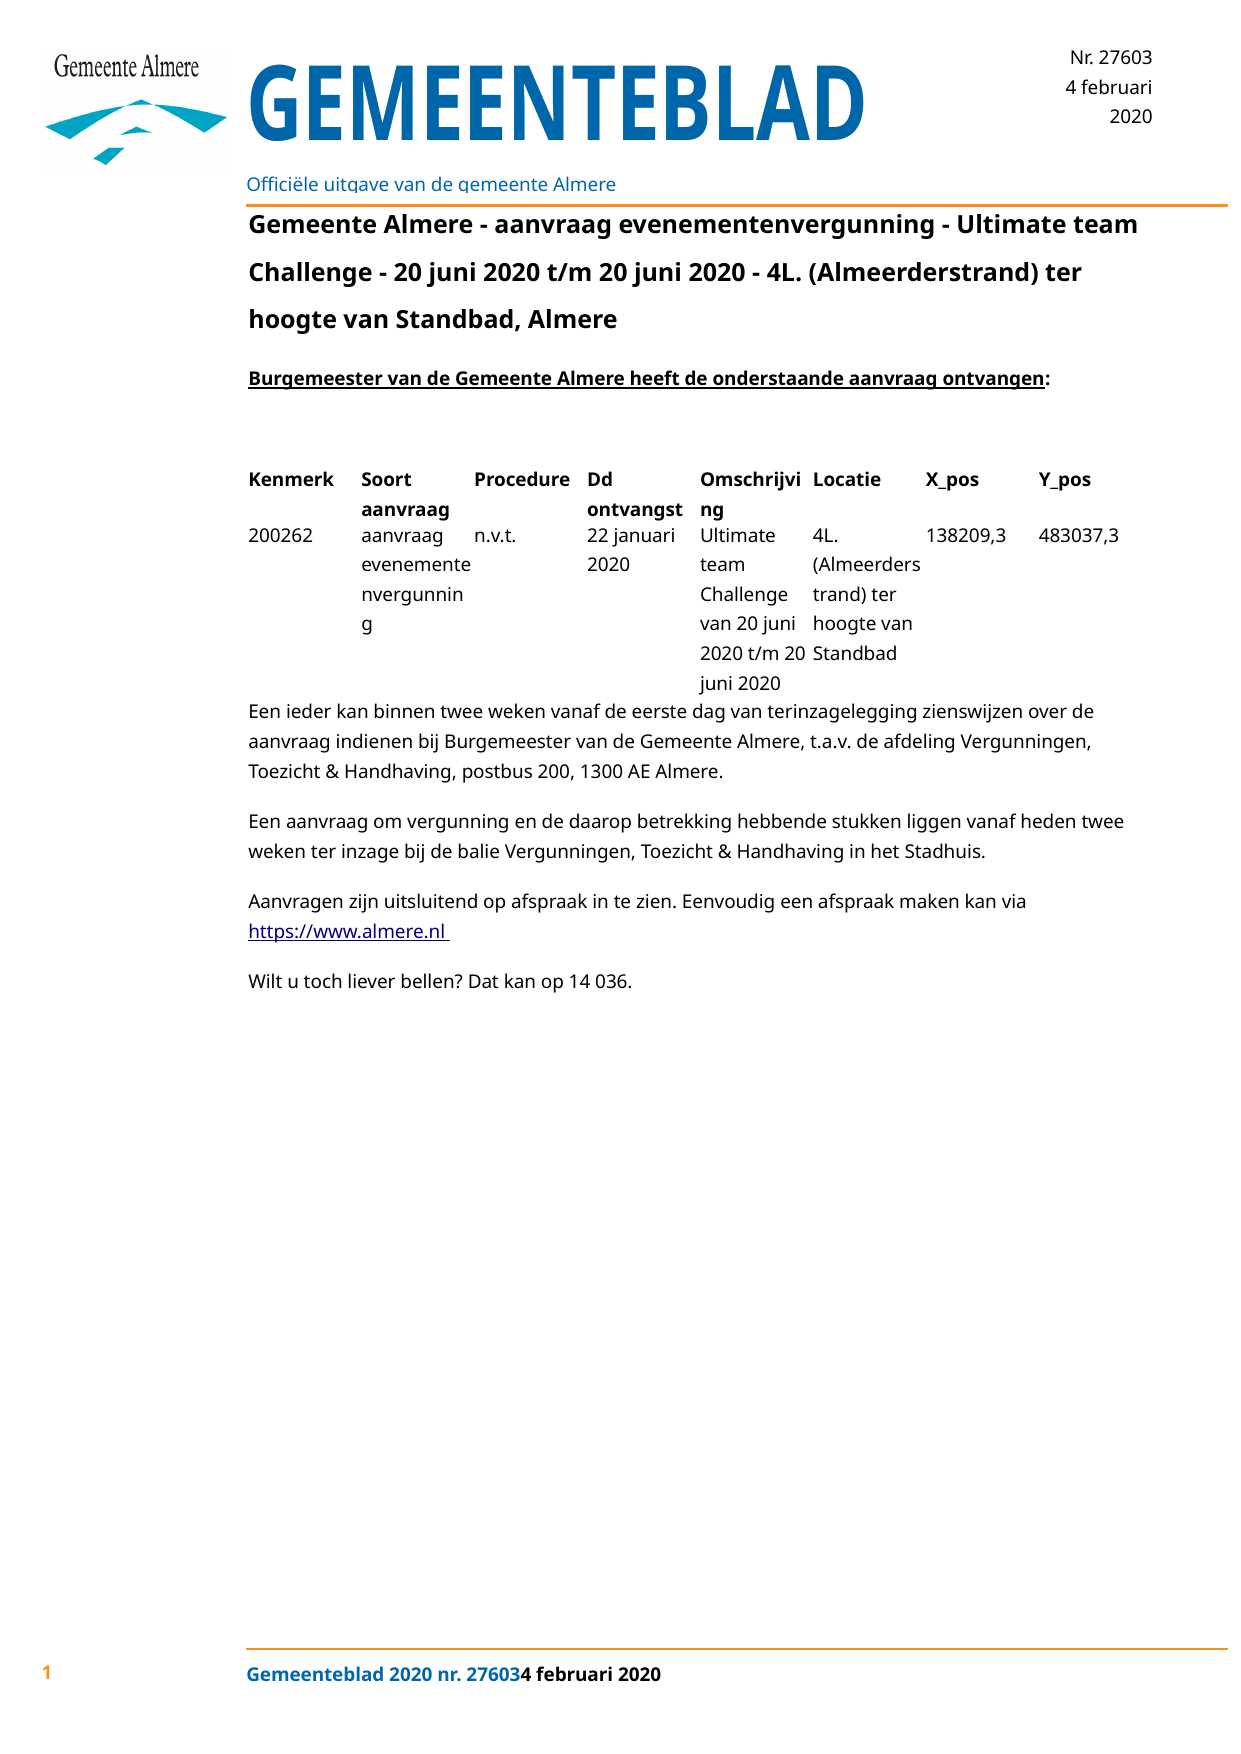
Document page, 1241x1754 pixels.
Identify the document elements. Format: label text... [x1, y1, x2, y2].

table_header Omschrijving [700, 466, 813, 522]
table_header Locatie [813, 466, 926, 522]
table_header Dd ontvangst [587, 466, 700, 522]
text Burgemeester van de Gemeente Almere heeft de onderstaande aanvraag ontvangen: [248, 366, 1152, 391]
table_cell Ultimate team Challenge van 20 juni 2020 t/m 20 juni 2020 [700, 522, 813, 695]
text Een aanvraag om vergunning en de daarop betrekking hebbende stukken liggen vanaf heden twee weken ter inzage bij de balie Vergunningen, Toezicht & Handhaving in het Stadhuis. [248, 808, 1152, 863]
table_header Y_pos [1039, 466, 1152, 522]
text Wilt u toch liever bellen? Dat kan op 14 036. [248, 968, 1152, 994]
table_cell 200262 [248, 522, 361, 695]
table_cell 483037,3 [1039, 522, 1152, 695]
table_header Kenmerk [248, 466, 361, 522]
text Aanvragen zijn uitsluitend op afspraak in te zien. Eenvoudig een afspraak maken kan via https://www.almere.nl [248, 888, 1152, 943]
table_cell 138209,3 [926, 522, 1038, 695]
table_cell 4L. (Almeerderstrand) ter hoogte van Standbad [813, 522, 926, 695]
table_cell aanvraag evenementenvergunning [361, 522, 474, 695]
table_header Procedure [474, 466, 587, 522]
text Een ieder kan binnen twee weken vanaf de eerste dag van terinzagelegging zienswijzen over de aanvraag indienen bij Burgemeester van de Gemeente Almere, t.a.v. de afdeling Vergunningen, Toezicht & Handhaving, postbus 200, 1300 AE Almere. [248, 699, 1152, 783]
table_header Soort aanvraag [361, 466, 474, 522]
picture [41, 47, 231, 172]
text Gemeente Almere - aanvraag evenementenvergunning - Ultimate team Challenge - 20 juni 2020 t/m 20 juni 2020 - 4L. (Almeerderstrand) ter hoogte van Standbad, Almere [248, 207, 1152, 336]
table_cell 22 januari 2020 [587, 522, 700, 695]
table_cell n.v.t. [474, 522, 587, 695]
table_header X_pos [926, 466, 1038, 522]
